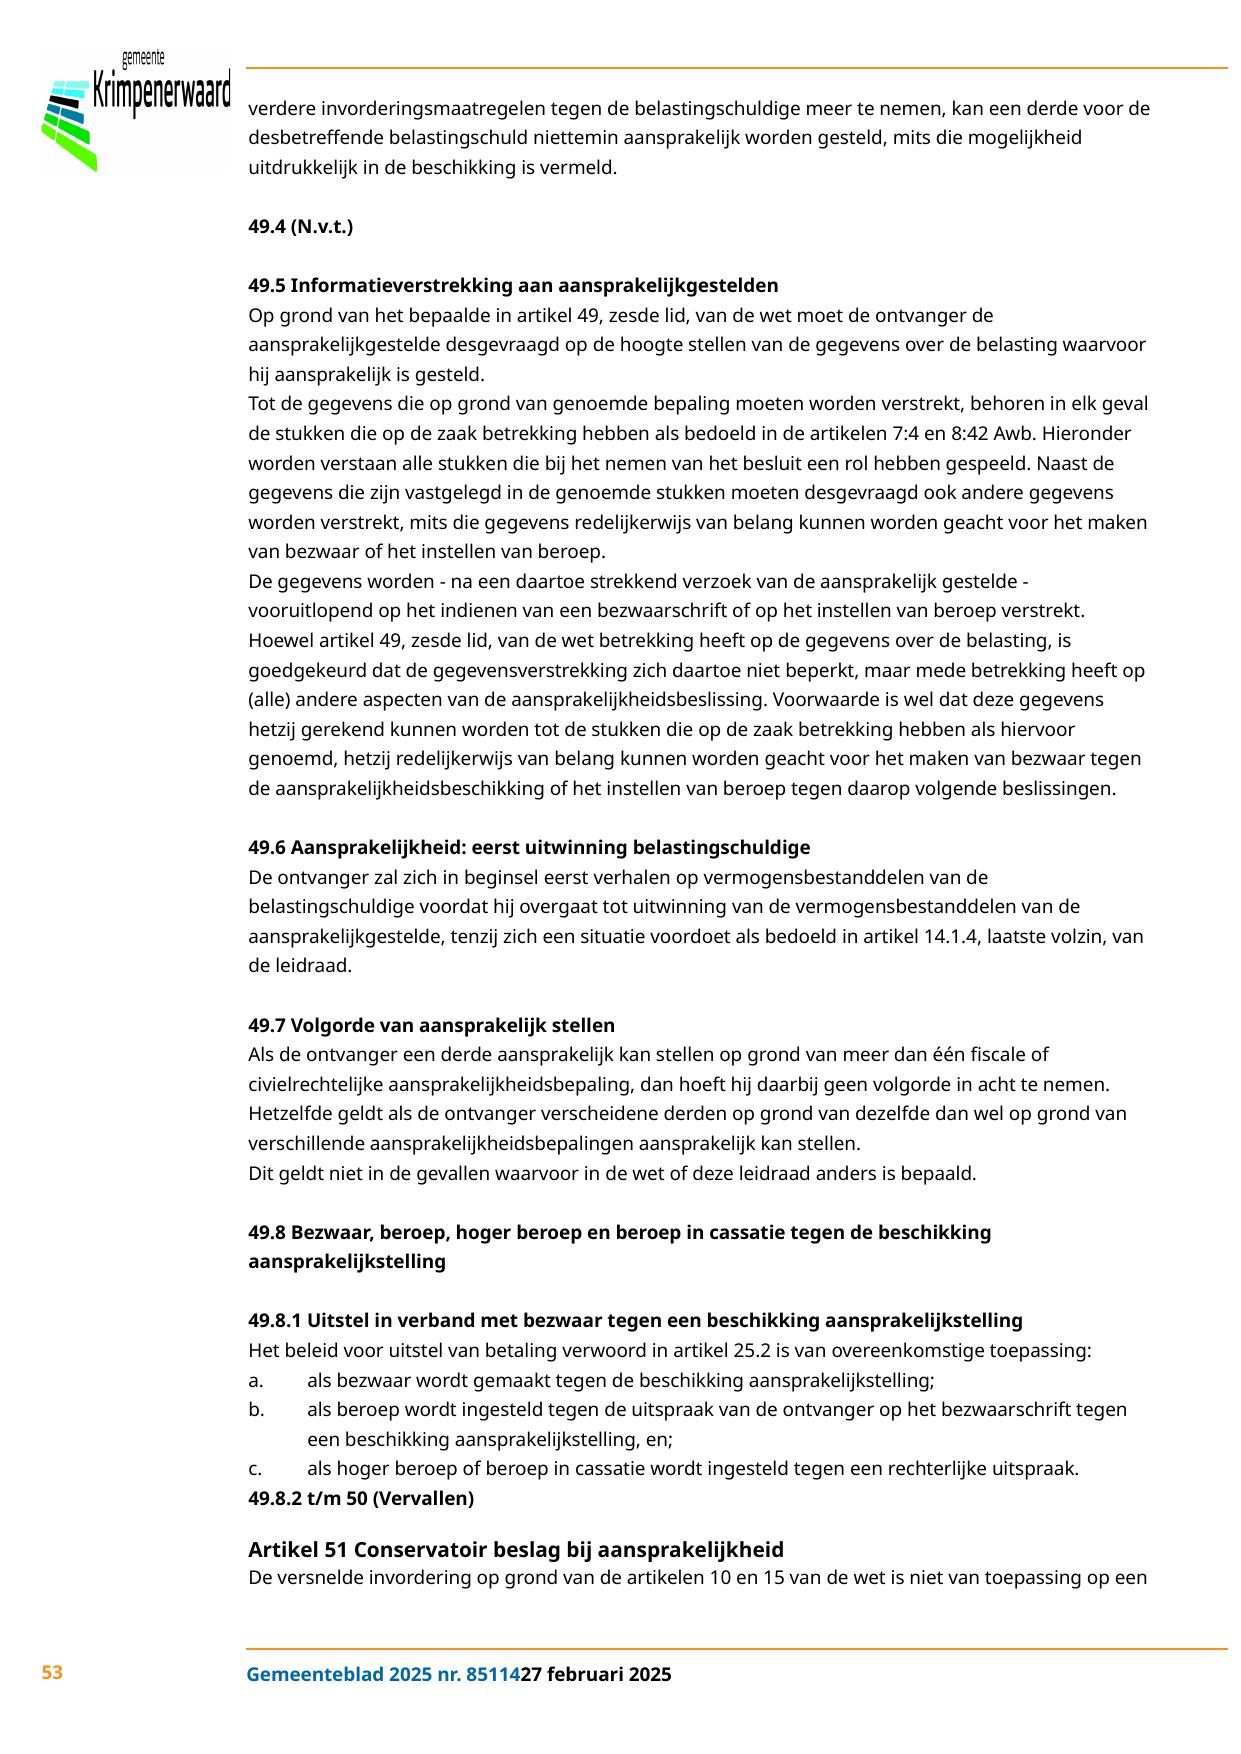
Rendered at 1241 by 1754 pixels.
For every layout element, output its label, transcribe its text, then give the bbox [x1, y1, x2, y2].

text 49.8 Bezwaar, beroep, hoger beroep en beroep in cassatie tegen de beschikking aansprakelijkstelling [248, 1219, 1152, 1274]
text Hoewel artikel 49, zesde lid, van de wet betrekking heeft op de gegevens over de belasting, is goedgekeurd dat de gegevensverstrekking zich daartoe niet beperkt, maar mede betrekking heeft op (alle) andere aspecten van de aansprakelijkheidsbeslissing. Voorwaarde is wel dat deze gegevens hetzij gerekend kunnen worden tot de stukken die op de zaak betrekking hebben als hiervoor genoemd, hetzij redelijkerwijs van belang kunnen worden geacht voor het maken van bezwaar tegen de aansprakelijkheidsbeschikking of het instellen van beroep tegen daarop volgende beslissingen. [248, 627, 1152, 801]
text Tot de gegevens die op grond van genoemde bepaling moeten worden verstrekt, behoren in elk geval de stukken die op de zaak betrekking hebben als bedoeld in de artikelen 7:4 en 8:42 Awb. Hieronder worden verstaan alle stukken die bij het nemen van het besluit een rol hebben gespeeld. Naast de gegevens die zijn vastgelegd in de genoemde stukken moeten desgevraagd ook andere gegevens worden verstrekt, mits die gegevens redelijkerwijs van belang kunnen worden geacht voor het maken van bezwaar of het instellen van beroep. [248, 391, 1152, 564]
text 49.5 Informatieverstrekking aan aansprakelijkgestelden [248, 272, 1152, 298]
text Het beleid voor uitstel van betaling verwoord in artikel 25.2 is van overeenkomstige toepassing: [248, 1337, 1152, 1363]
list als bezwaar wordt gemaakt tegen de beschikking aansprakelijkstelling; [248, 1367, 1152, 1393]
text Op grond van het bepaalde in artikel 49, zesde lid, van de wet moet de ontvanger de aansprakelijkgestelde desgevraagd op de hoogte stellen van de gegevens over de belasting waarvoor hij aansprakelijk is gesteld. [248, 302, 1152, 387]
text 49.7 Volgorde van aansprakelijk stellen [248, 1012, 1152, 1038]
text 49.6 Aansprakelijkheid: eerst uitwinning belastingschuldige [248, 834, 1152, 860]
text 49.8.1 Uitstel in verband met bezwaar tegen een beschikking aansprakelijkstelling [248, 1308, 1152, 1333]
text 49.4 (N.v.t.) [248, 213, 1152, 239]
text verdere invorderingsmaatregelen tegen de belastingschuldige meer te nemen, kan een derde voor de desbetreffende belastingschuld niettemin aansprakelijk worden gesteld, mits die mogelijkheid uitdrukkelijk in de beschikking is vermeld. [248, 95, 1152, 180]
text De gegevens worden - na een daartoe strekkend verzoek van de aansprakelijk gestelde - vooruitlopend op het indienen van een bezwaarschrift of op het instellen van beroep verstrekt. [248, 568, 1152, 623]
text Artikel 51 Conservatoir beslag bij aansprakelijkheid [248, 1536, 1152, 1564]
list als beroep wordt ingesteld tegen de uitspraak van de ontvanger op het bezwaarschrift tegen een beschikking aansprakelijkstelling, en; [248, 1396, 1152, 1452]
text Als de ontvanger een derde aansprakelijk kan stellen op grond van meer dan één fiscale of civielrechtelijke aansprakelijkheidsbepaling, dan hoeft hij daarbij geen volgorde in acht te nemen. Hetzelfde geldt als de ontvanger verscheidene derden op grond van dezelfde dan wel op grond van verschillende aansprakelijkheidsbepalingen aansprakelijk kan stellen. [248, 1041, 1152, 1156]
text 49.8.2 t/m 50 (Vervallen) [248, 1485, 1152, 1511]
text De versnelde invordering op grond van de artikelen 10 en 15 van de wet is niet van toepassing op een [248, 1564, 1152, 1590]
text De ontvanger zal zich in beginsel eerst verhalen op vermogensbestanddelen van de belastingschuldige voordat hij overgaat tot uitwinning van de vermogensbestanddelen van de aansprakelijkgestelde, tenzij zich een situatie voordoet als bedoeld in artikel 14.1.4, laatste volzin, van de leidraad. [248, 864, 1152, 978]
text Dit geldt niet in de gevallen waarvoor in de wet of deze leidraad anders is bepaald. [248, 1160, 1152, 1186]
list als hoger beroep of beroep in cassatie wordt ingesteld tegen een rechterlijke uitspraak. [248, 1456, 1152, 1481]
picture [41, 47, 231, 172]
